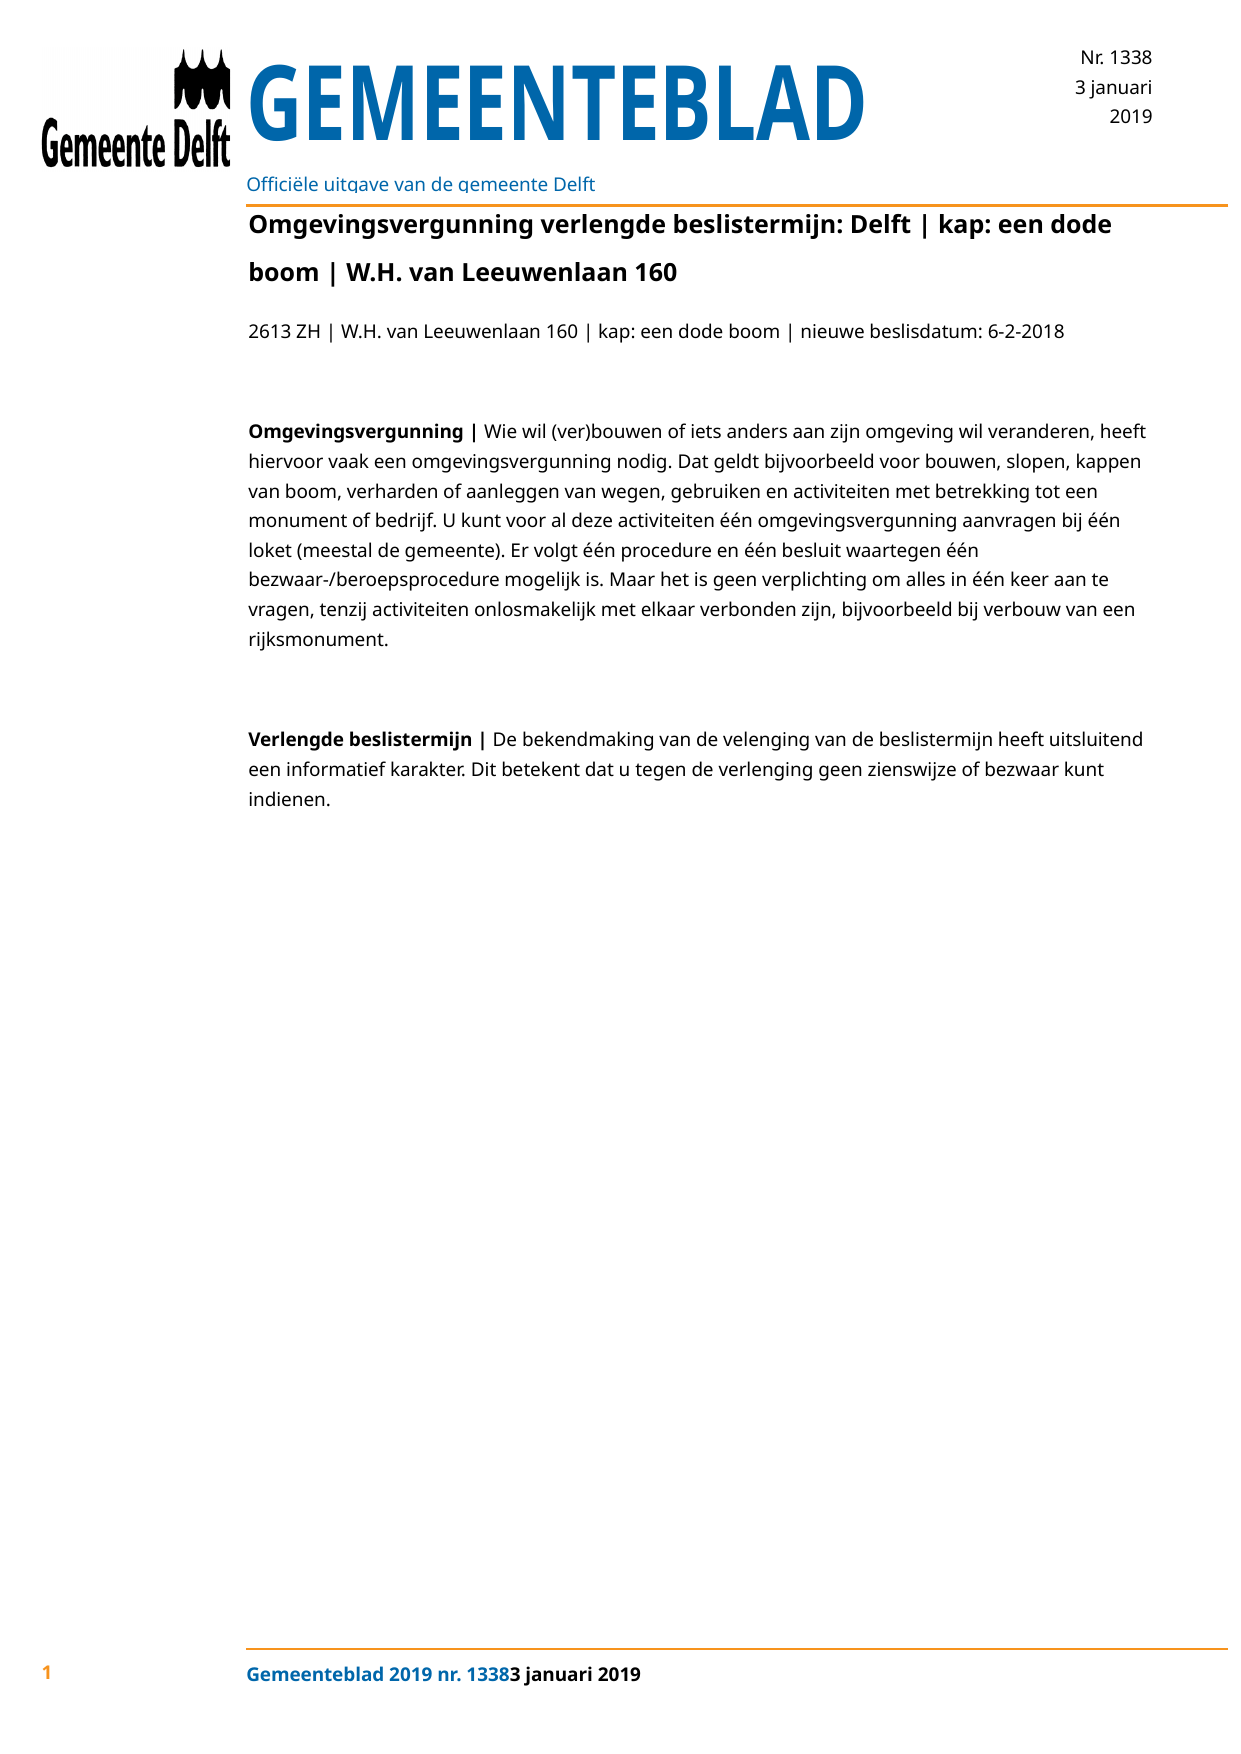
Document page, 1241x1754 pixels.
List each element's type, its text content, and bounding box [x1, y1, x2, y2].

text Omgevingsvergunning verlengde beslistermijn: Delft | kap: een dode boom | W.H. van Leeuwenlaan 160 [248, 207, 1152, 288]
picture [41, 47, 231, 172]
text 2613 ZH | W.H. van Leeuwenlaan 160 | kap: een dode boom | nieuwe beslisdatum: 6-2-2018 [248, 318, 1152, 344]
text Verlengde beslistermijn | De bekendmaking van de velenging van de beslistermijn heeft uitsluitend een informatief karakter. Dit betekent dat u tegen de verlenging geen zienswijze of bezwaar kunt indienen. [248, 727, 1152, 812]
text Omgevingsvergunning | Wie wil (ver)bouwen of iets anders aan zijn omgeving wil veranderen, heeft hiervoor vaak een omgevingsvergunning nodig. Dat geldt bijvoorbeeld voor bouwen, slopen, kappen van boom, verharden of aanleggen van wegen, gebruiken en activiteiten met betrekking tot een monument of bedrijf. U kunt voor al deze activiteiten één omgevingsvergunning aanvragen bij één loket (meestal de gemeente). Er volgt één procedure en één besluit waartegen één bezwaar-/beroepsprocedure mogelijk is. Maar het is geen verplichting om alles in één keer aan te vragen, tenzij activiteiten onlosmakelijk met elkaar verbonden zijn, bijvoorbeeld bij verbouw van een rijksmonument. [248, 419, 1152, 652]
